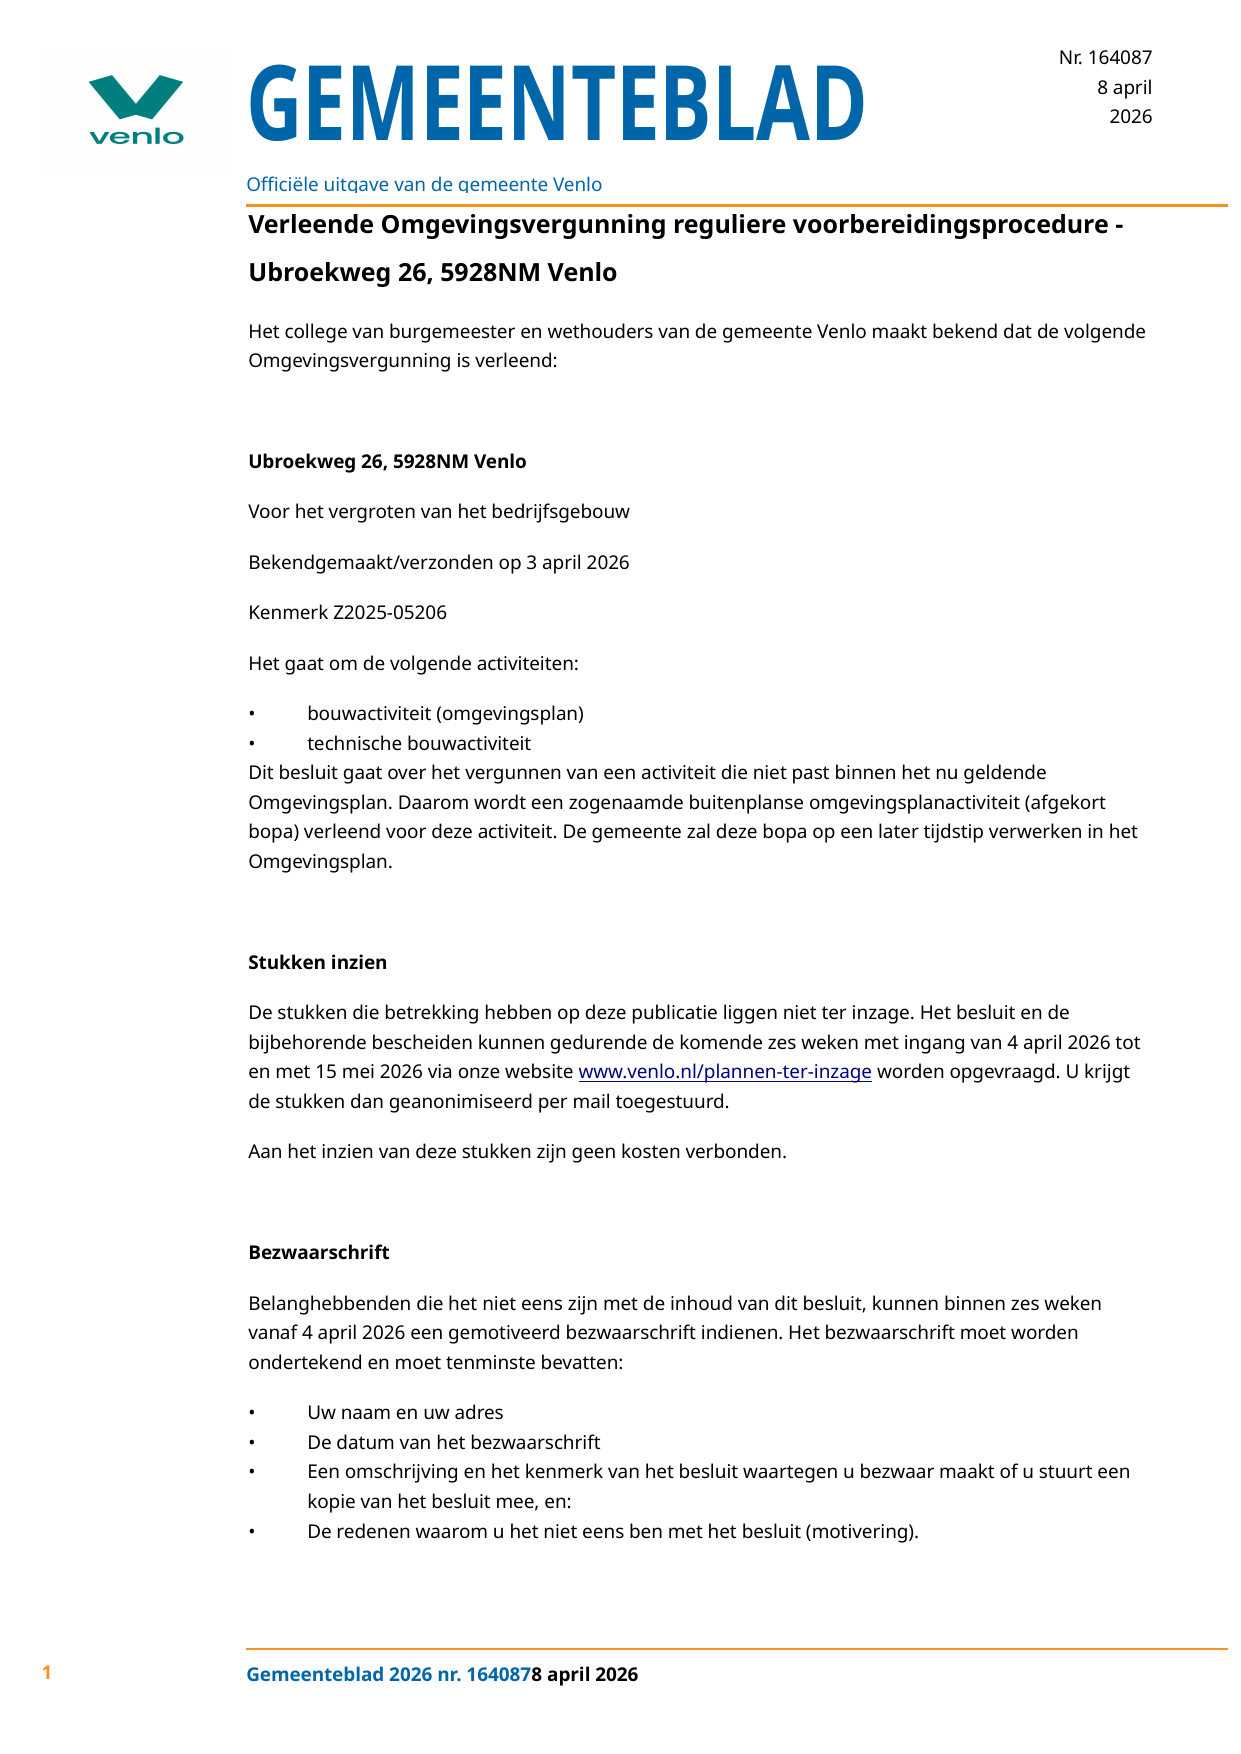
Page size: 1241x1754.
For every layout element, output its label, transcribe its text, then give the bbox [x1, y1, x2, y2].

text Belanghebbenden die het niet eens zijn met de inhoud van dit besluit, kunnen binnen zes weken vanaf 4 april 2026 een gemotiveerd bezwaarschrift indienen. Het bezwaarschrift moet worden ondertekend en moet tenminste bevatten: [248, 1290, 1152, 1375]
text Bekendgemaakt/verzonden op 3 april 2026 [248, 549, 1152, 575]
picture [41, 47, 231, 172]
text Voor het vergroten van het bedrijfsgebouw [248, 499, 1152, 524]
text De stukken die betrekking hebben op deze publicatie liggen niet ter inzage. Het besluit en de bijbehorende bescheiden kunnen gedurende de komende zes weken met ingang van 4 april 2026 tot en met 15 mei 2026 via onze website www.venlo.nl/plannen-ter-inzage worden opgevraagd. U krijgt de stukken dan geanonimiseerd per mail toegestuurd. [248, 999, 1152, 1114]
text Aan het inzien van deze stukken zijn geen kosten verbonden. [248, 1139, 1152, 1164]
list bouwactiviteit (omgevingsplan) [248, 700, 1152, 726]
text Bezwaarschrift [248, 1239, 1152, 1265]
list Een omschrijving en het kenmerk van het besluit waartegen u bezwaar maakt of u stuurt een kopie van het besluit mee, en: [248, 1459, 1152, 1514]
list Uw naam en uw adres [248, 1399, 1152, 1425]
text Het gaat om de volgende activiteiten: [248, 650, 1152, 676]
text Het college van burgemeester en wethouders van de gemeente Venlo maakt bekend dat de volgende Omgevingsvergunning is verleend: [248, 318, 1152, 373]
text Ubroekweg 26, 5928NM Venlo [248, 448, 1152, 474]
text Stukken inzien [248, 949, 1152, 975]
list De redenen waarom u het niet eens ben met het besluit (motivering). [248, 1518, 1152, 1544]
list technische bouwactiviteit [248, 730, 1152, 756]
text Kenmerk Z2025-05206 [248, 599, 1152, 625]
text Verleende Omgevingsvergunning reguliere voorbereidingsprocedure - Ubroekweg 26, 5928NM Venlo [248, 207, 1152, 288]
list De datum van het bezwaarschrift [248, 1429, 1152, 1455]
text Dit besluit gaat over het vergunnen van een activiteit die niet past binnen het nu geldende Omgevingsplan. Daarom wordt een zogenaamde buitenplanse omgevingsplanactiviteit (afgekort bopa) verleend voor deze activiteit. De gemeente zal deze bopa op een later tijdstip verwerken in het Omgevingsplan. [248, 759, 1152, 874]
